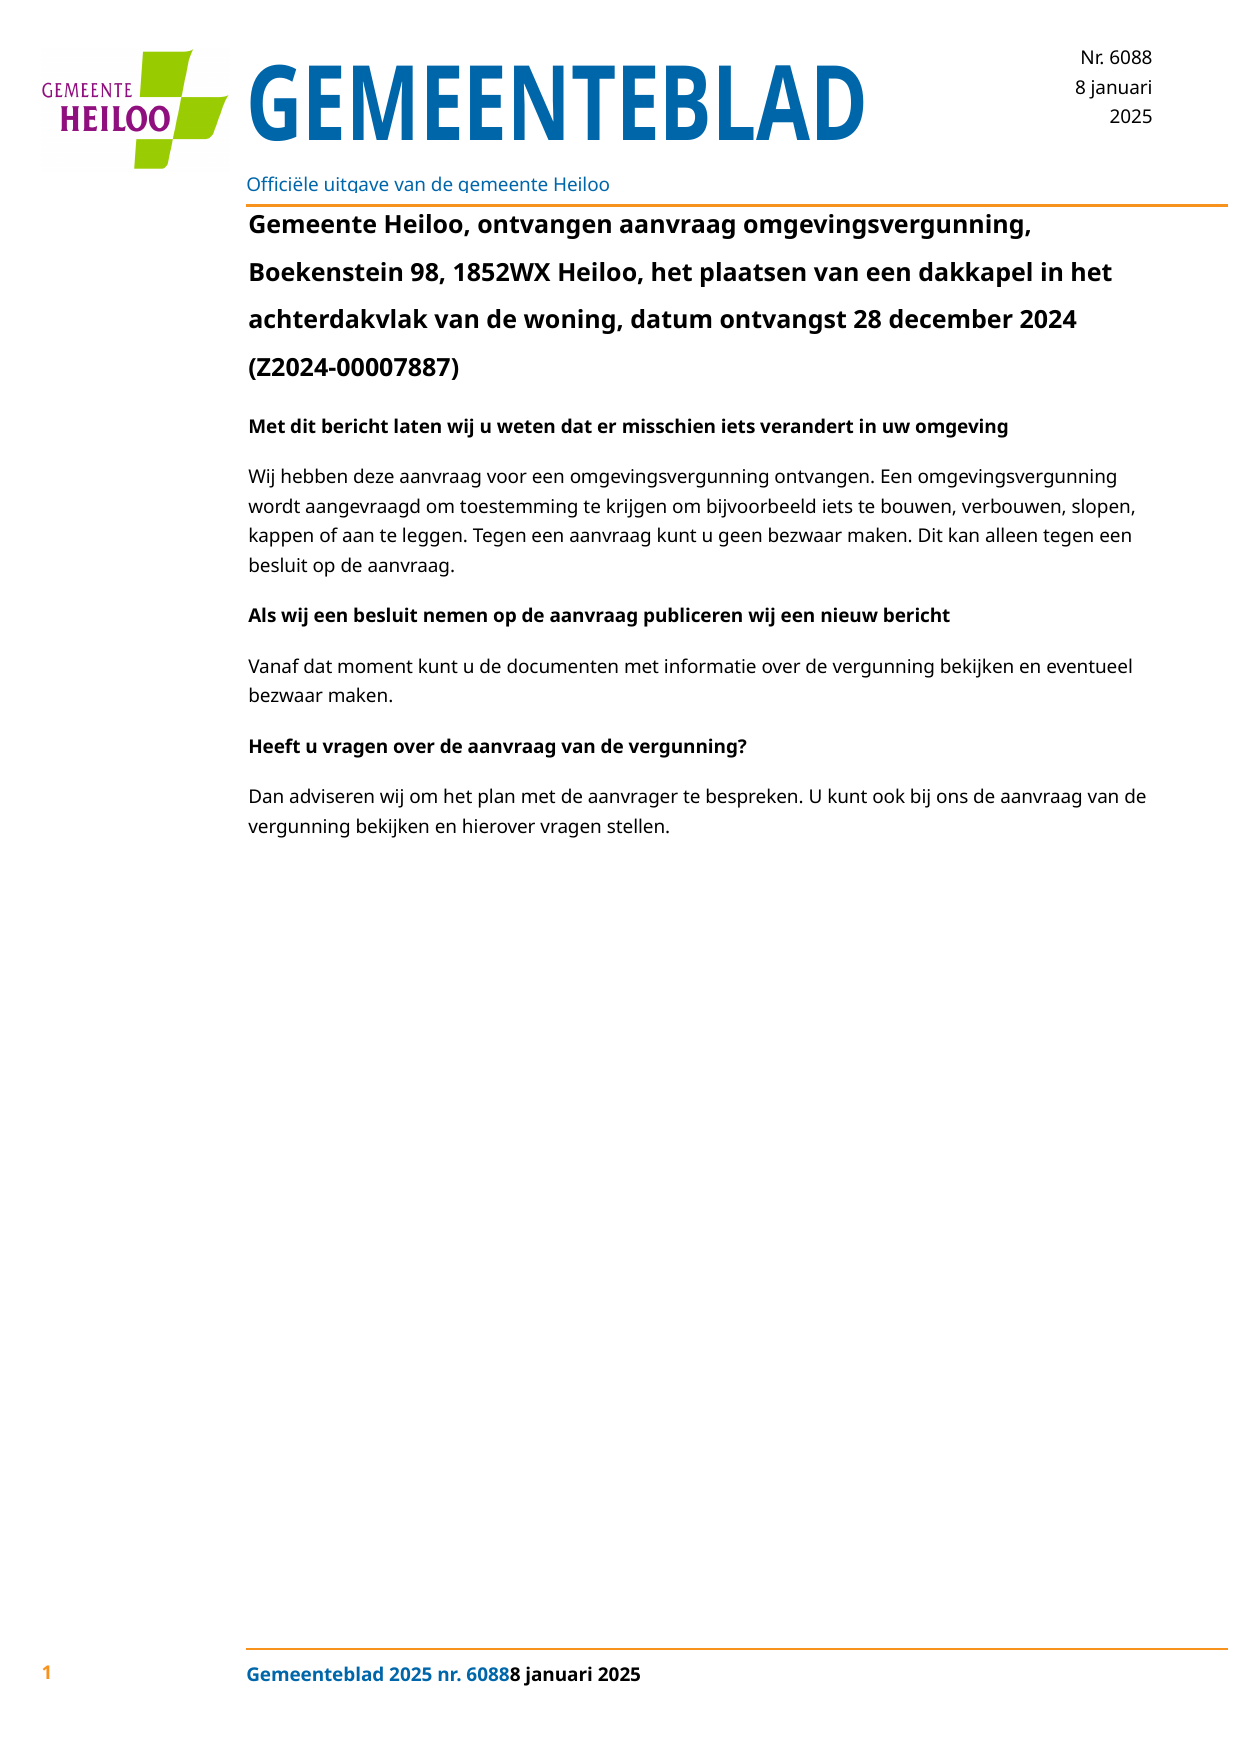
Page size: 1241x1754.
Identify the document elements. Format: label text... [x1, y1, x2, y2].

text Als wij een besluit nemen op de aanvraag publiceren wij een nieuw bericht [248, 603, 1152, 628]
text Dan adviseren wij om het plan met de aanvrager te bespreken. U kunt ook bij ons de aanvraag van de vergunning bekijken en hierover vragen stellen. [248, 783, 1152, 839]
text Gemeente Heiloo, ontvangen aanvraag omgevingsvergunning, Boekenstein 98, 1852WX Heiloo, het plaatsen van een dakkapel in het achterdakvlak van de woning, datum ontvangst 28 december 2024 (Z2024-00007887) [248, 207, 1152, 384]
text Met dit bericht laten wij u weten dat er misschien iets verandert in uw omgeving [248, 413, 1152, 439]
picture [41, 47, 231, 172]
text Vanaf dat moment kunt u de documenten met informatie over de vergunning bekijken en eventueel bezwaar maken. [248, 653, 1152, 708]
text Wij hebben deze aanvraag voor een omgevingsvergunning ontvangen. Een omgevingsvergunning wordt aangevraagd om toestemming te krijgen om bijvoorbeeld iets te bouwen, verbouwen, slopen, kappen of aan te leggen. Tegen een aanvraag kunt u geen bezwaar maken. Dit kan alleen tegen een besluit op de aanvraag. [248, 463, 1152, 578]
text Heeft u vragen over de aanvraag van de vergunning? [248, 733, 1152, 759]
